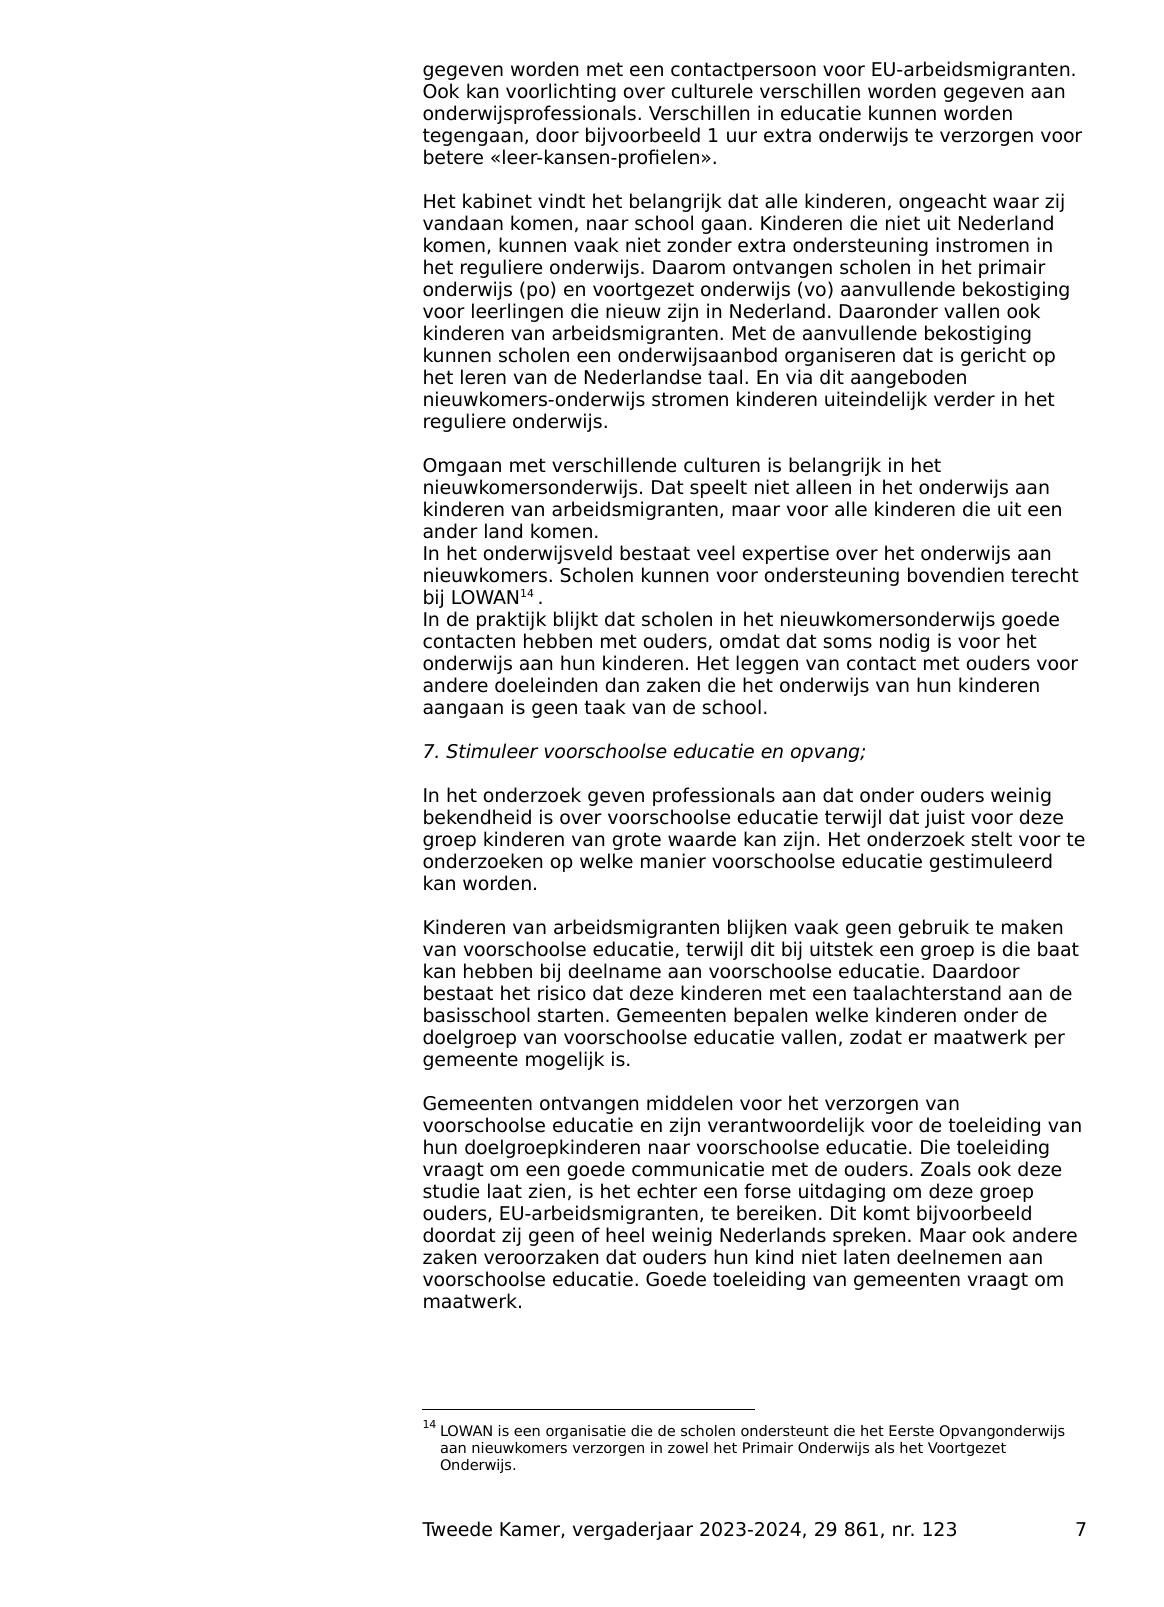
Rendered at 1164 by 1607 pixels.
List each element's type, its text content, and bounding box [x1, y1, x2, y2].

text Het kabinet vindt het belangrijk dat alle kinderen, ongeacht waar zij vandaan komen, naar school gaan. Kinderen die niet uit Nederland komen, kunnen vaak niet zonder extra ondersteuning instromen in het reguliere onderwijs. Daarom ontvangen scholen in het primair onderwijs (po) en voortgezet onderwijs (vo) aanvullende bekostiging voor leerlingen die nieuw zijn in Nederland. Daaronder vallen ook kinderen van arbeidsmigranten. Met de aanvullende bekostiging kunnen scholen een onderwijsaanbod organiseren dat is gericht op het leren van de Nederlandse taal. En via dit aangeboden nieuwkomers-onderwijs stromen kinderen uiteindelijk verder in het reguliere onderwijs. [422, 191, 1087, 433]
text In het onderwijsveld bestaat veel expertise over het onderwijs aan nieuwkomers. Scholen kunnen voor ondersteuning bovendien terecht bij LOWAN. [422, 543, 1087, 609]
text Omgaan met verschillende culturen is belangrijk in het nieuwkomersonderwijs. Dat speelt niet alleen in het onderwijs aan kinderen van arbeidsmigranten, maar voor alle kinderen die uit een ander land komen. [422, 455, 1087, 543]
text In de praktijk blijkt dat scholen in het nieuwkomersonderwijs goede contacten hebben met ouders, omdat dat soms nodig is voor het onderwijs aan hun kinderen. Het leggen van contact met ouders voor andere doeleinden dan zaken die het onderwijs van hun kinderen aangaan is geen taak van de school. [422, 609, 1087, 719]
text gegeven worden met een contactpersoon voor EU-arbeidsmigranten. Ook kan voorlichting over culturele verschillen worden gegeven aan onderwijsprofessionals. Verschillen in educatie kunnen worden tegengaan, door bijvoorbeeld 1 uur extra onderwijs te verzorgen voor betere «leer-kansen-profielen». [422, 59, 1087, 169]
text LOWAN is een organisatie die de scholen ondersteunt die het Eerste Opvangonderwijs aan nieuwkomers verzorgen in zowel het Primair Onderwijs als het Voortgezet Onderwijs. [422, 1418, 1087, 1474]
text Gemeenten ontvangen middelen voor het verzorgen van voorschoolse educatie en zijn verantwoordelijk voor de toeleiding van hun doelgroepkinderen naar voorschoolse educatie. Die toeleiding vraagt om een goede communicatie met de ouders. Zoals ook deze studie laat zien, is het echter een forse uitdaging om deze groep ouders, EU-arbeidsmigranten, te bereiken. Dit komt bijvoorbeeld doordat zij geen of heel weinig Nederlands spreken. Maar ook andere zaken veroorzaken dat ouders hun kind niet laten deelnemen aan voorschoolse educatie. Goede toeleiding van gemeenten vraagt om maatwerk. [422, 1093, 1087, 1313]
text Kinderen van arbeidsmigranten blijken vaak geen gebruik te maken van voorschoolse educatie, terwijl dit bij uitstek een groep is die baat kan hebben bij deelname aan voorschoolse educatie. Daardoor bestaat het risico dat deze kinderen met een taalachterstand aan de basisschool starten. Gemeenten bepalen welke kinderen onder de doelgroep van voorschoolse educatie vallen, zodat er maatwerk per gemeente mogelijk is. [422, 917, 1087, 1071]
subtitle 7. Stimuleer voorschoolse educatie en opvang; [422, 741, 1087, 763]
text In het onderzoek geven professionals aan dat onder ouders weinig bekendheid is over voorschoolse educatie terwijl dat juist voor deze groep kinderen van grote waarde kan zijn. Het onderzoek stelt voor te onderzoeken op welke manier voorschoolse educatie gestimuleerd kan worden. [422, 785, 1087, 895]
